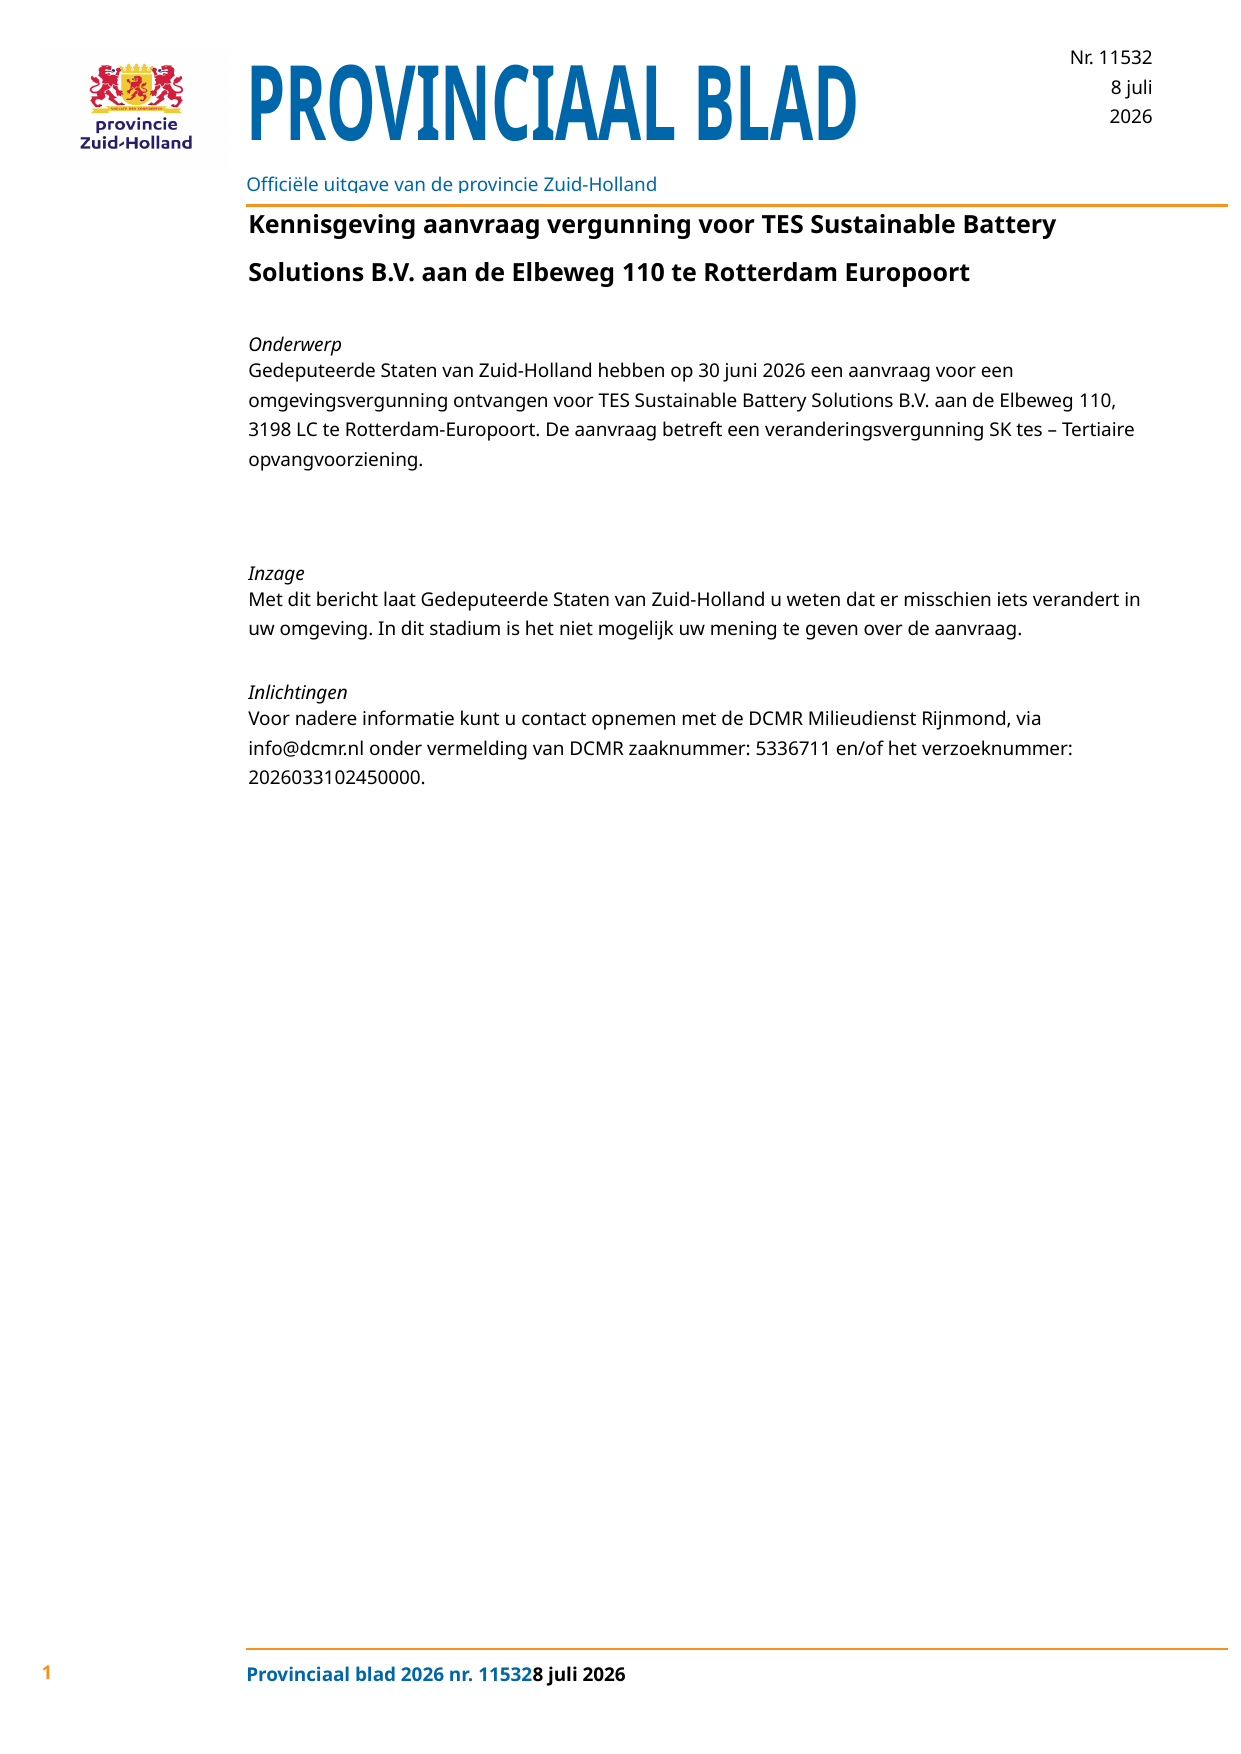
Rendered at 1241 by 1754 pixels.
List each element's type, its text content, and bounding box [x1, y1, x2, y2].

text Gedeputeerde Staten van Zuid-Holland hebben op 30 juni 2026 een aanvraag voor een omgevingsvergunning ontvangen voor TES Sustainable Battery Solutions B.V. aan de Elbeweg 110, 3198 LC te Rotterdam-Europoort. De aanvraag betreft een veranderingsvergunning SK tes – Tertiaire opvangvoorziening. [248, 357, 1152, 472]
text Inlichtingen [248, 679, 1152, 705]
picture [41, 47, 231, 172]
text Inzage [248, 560, 1152, 586]
text Kennisgeving aanvraag vergunning voor TES Sustainable Battery Solutions B.V. aan de Elbeweg 110 te Rotterdam Europoort [248, 207, 1152, 288]
text Met dit bericht laat Gedeputeerde Staten van Zuid-Holland u weten dat er misschien iets verandert in uw omgeving. In dit stadium is het niet mogelijk uw mening te geven over de aanvraag. [248, 586, 1152, 641]
text Onderwerp [248, 331, 1152, 357]
text Voor nadere informatie kunt u contact opnemen met de DCMR Milieudienst Rijnmond, via info@dcmr.nl onder vermelding van DCMR zaaknummer: 5336711 en/of het verzoeknummer: 2026033102450000. [248, 705, 1152, 790]
